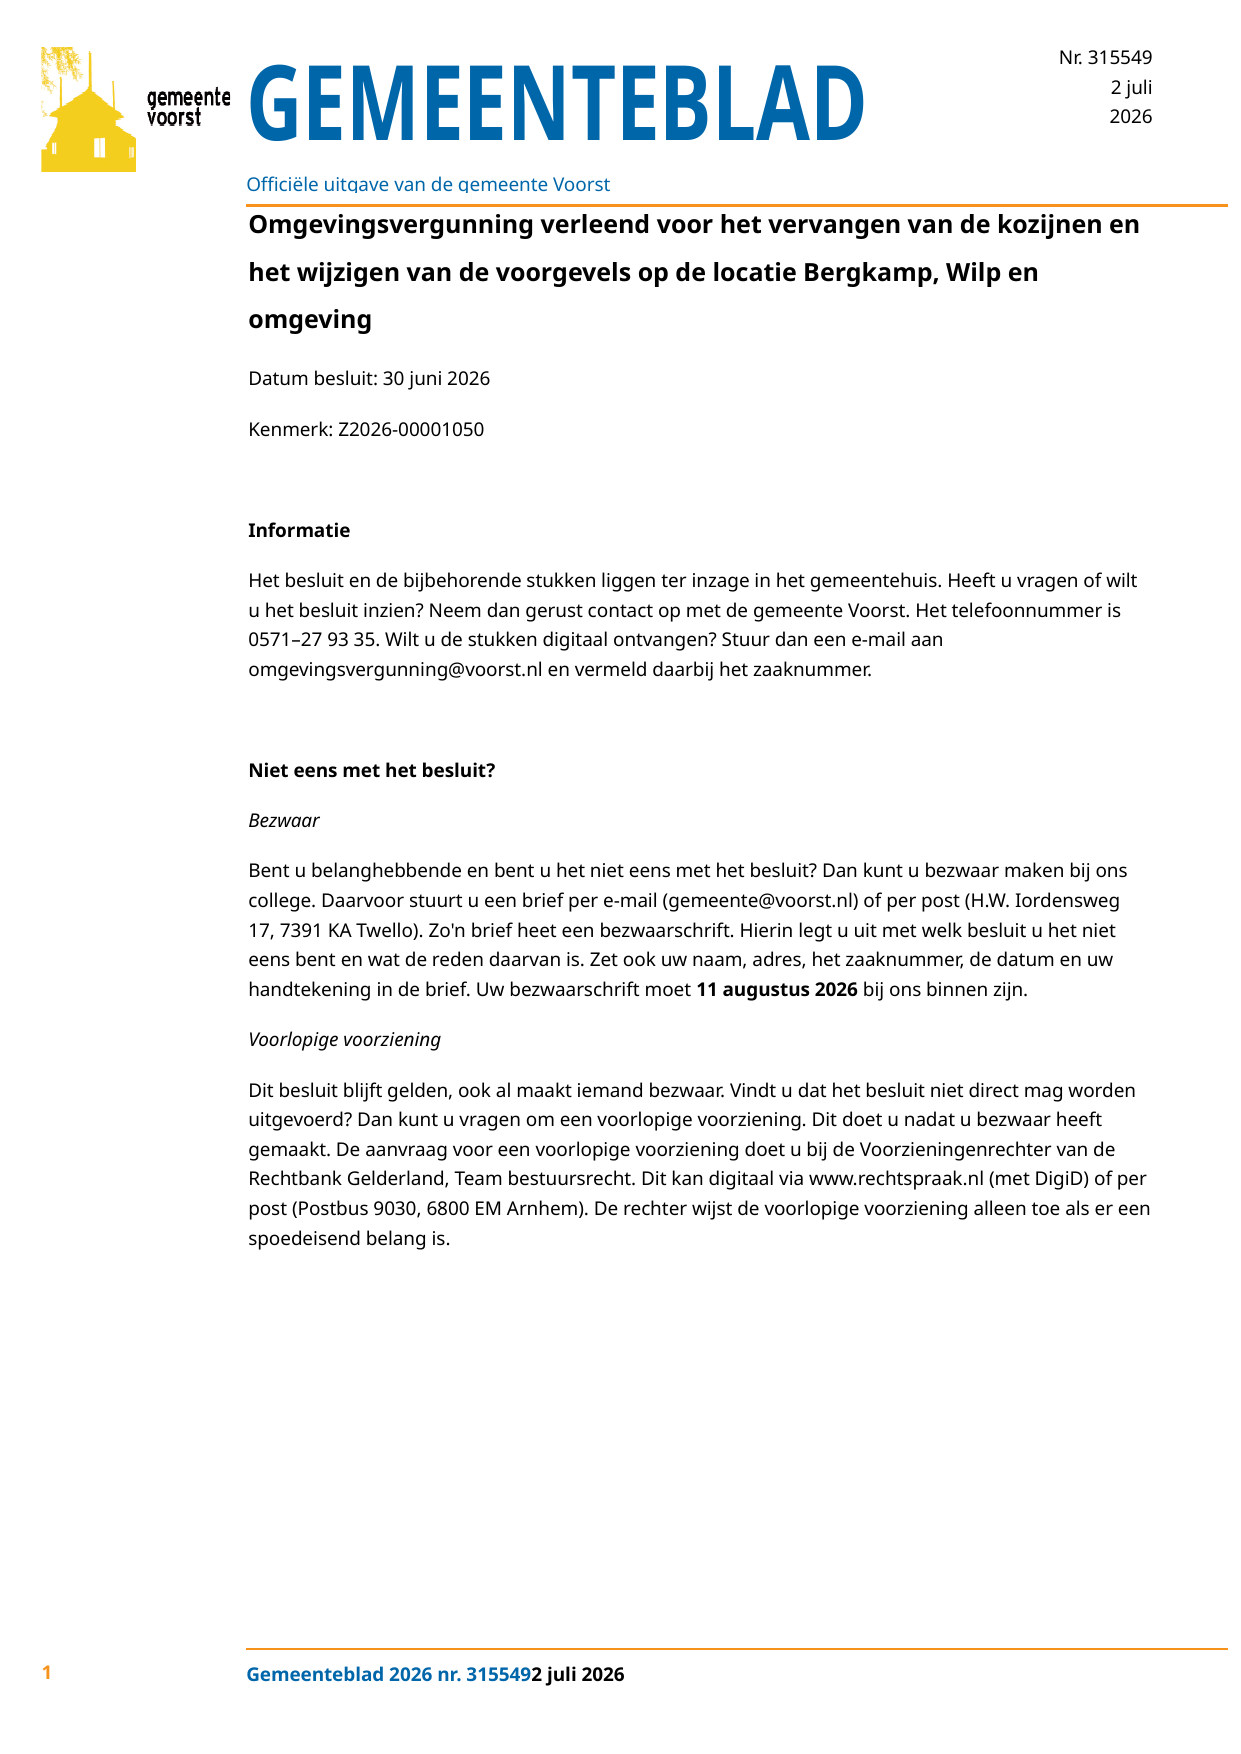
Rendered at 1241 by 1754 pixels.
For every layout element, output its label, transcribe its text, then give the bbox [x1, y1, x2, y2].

text Informatie [248, 517, 1152, 542]
text Bent u belanghebbende en bent u het niet eens met het besluit? Dan kunt u bezwaar maken bij ons college. Daarvoor stuurt u een brief per e-mail (gemeente@voorst.nl) of per post (H.W. Iordensweg 17, 7391 KA Twello). Zo'n brief heet een bezwaarschrift. Hierin legt u uit met welk besluit u het niet eens bent en wat de reden daarvan is. Zet ook uw naam, adres, het zaaknummer, de datum en uw handtekening in de brief. Uw bezwaarschrift moet 11 augustus 2026 bij ons binnen zijn. [248, 858, 1152, 1002]
text Voorlopige voorziening [248, 1026, 1152, 1052]
text Datum besluit: 30 juni 2026 [248, 366, 1152, 391]
picture [41, 47, 231, 172]
text Omgevingsvergunning verleend voor het vervangen van de kozijnen en het wijzigen van de voorgevels op de locatie Bergkamp, Wilp en omgeving [248, 207, 1152, 336]
text Het besluit en de bijbehorende stukken liggen ter inzage in het gemeentehuis. Heeft u vragen of wilt u het besluit inzien? Neem dan gerust contact op met de gemeente Voorst. Het telefoonnummer is 0571–27 93 35. Wilt u de stukken digitaal ontvangen? Stuur dan een e-mail aan omgevingsvergunning@voorst.nl en vermeld daarbij het zaaknummer. [248, 567, 1152, 682]
text Dit besluit blijft gelden, ook al maakt iemand bezwaar. Vindt u dat het besluit niet direct mag worden uitgevoerd? Dan kunt u vragen om een voorlopige voorziening. Dit doet u nadat u bezwaar heeft gemaakt. De aanvraag voor een voorlopige voorziening doet u bij de Voorzieningenrechter van de Rechtbank Gelderland, Team bestuursrecht. Dit kan digitaal via www.rechtspraak.nl (met DigiD) of per post (Postbus 9030, 6800 EM Arnhem). De rechter wijst de voorlopige voorziening alleen toe als er een spoedeisend belang is. [248, 1077, 1152, 1250]
text Niet eens met het besluit? [248, 757, 1152, 782]
text Bezwaar [248, 807, 1152, 833]
text Kenmerk: Z2026-00001050 [248, 416, 1152, 442]
